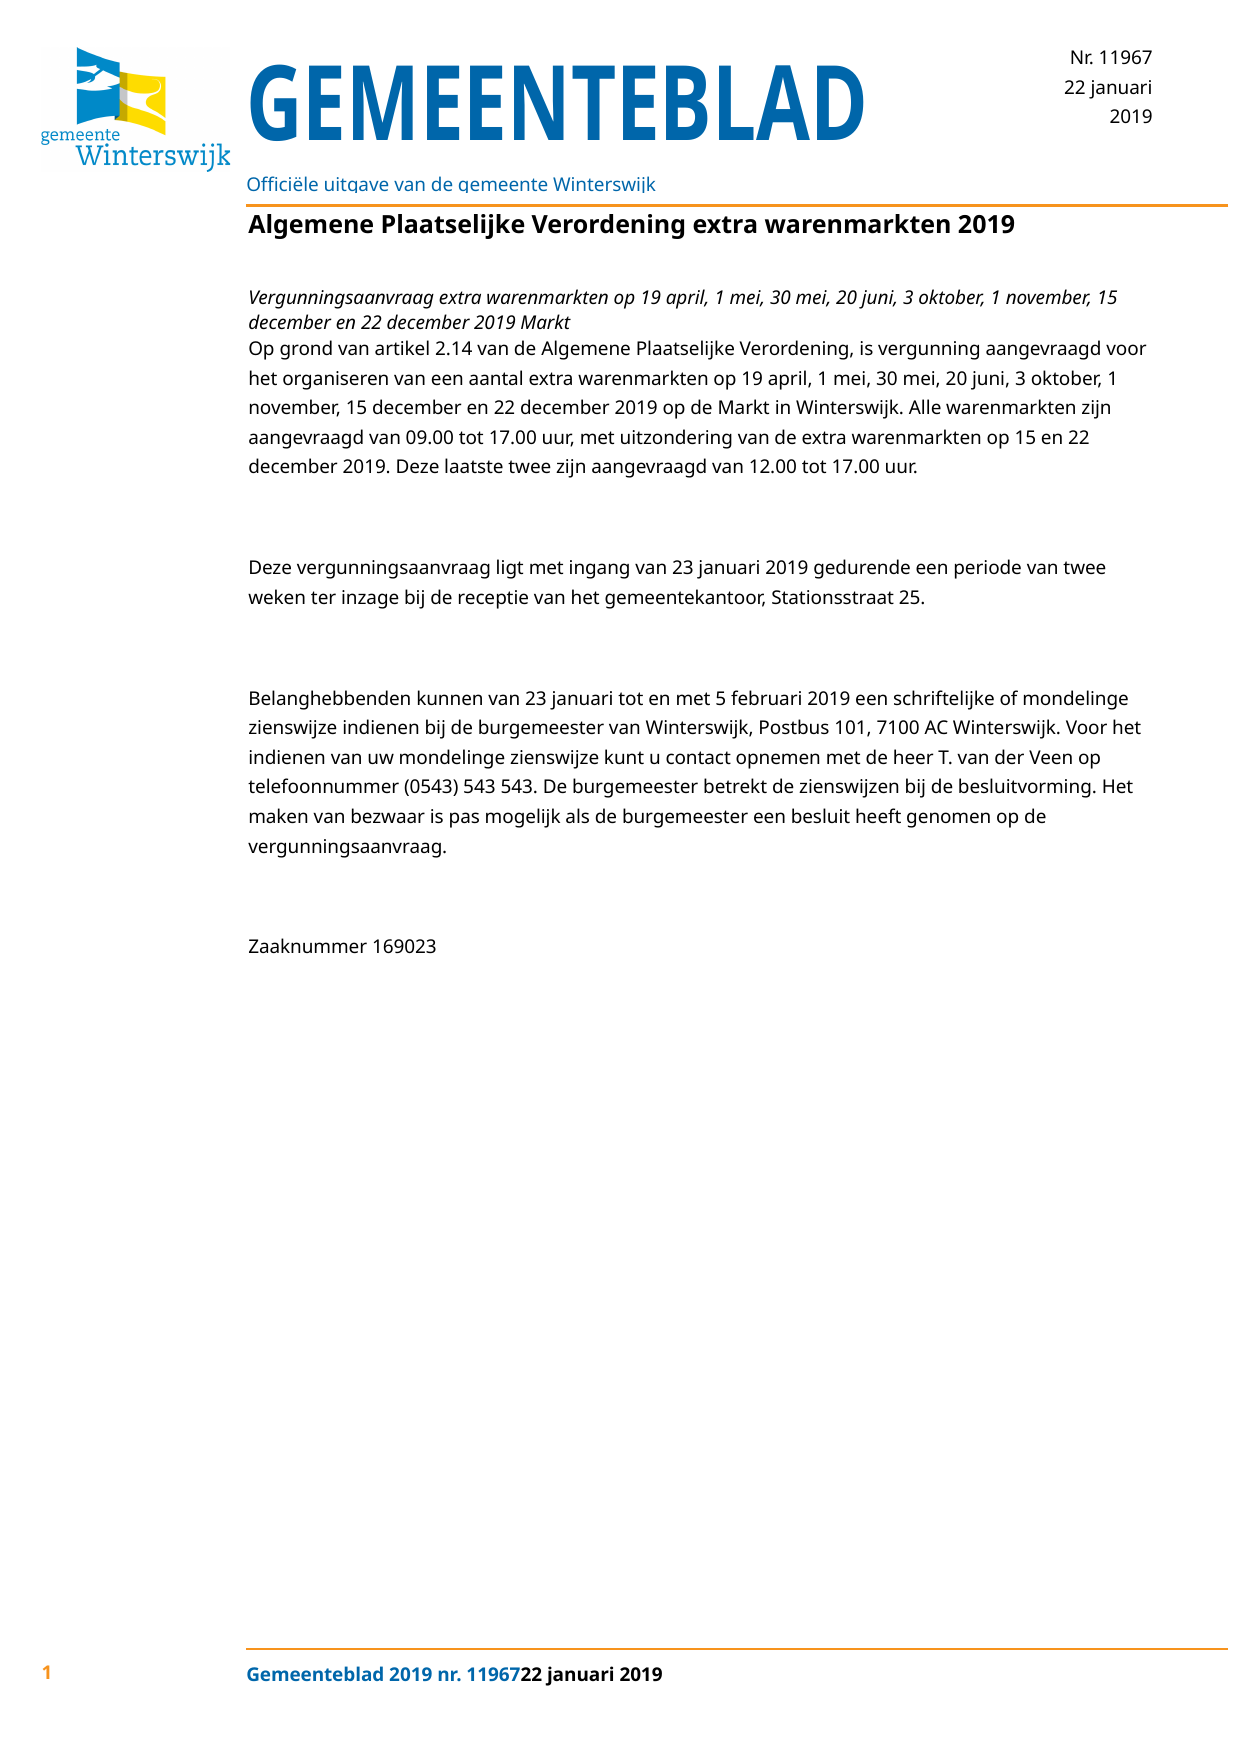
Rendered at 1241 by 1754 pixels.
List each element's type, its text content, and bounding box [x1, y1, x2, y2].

text Deze vergunningsaanvraag ligt met ingang van 23 januari 2019 gedurende een periode van twee weken ter inzage bij de receptie van het gemeentekantoor, Stationsstraat 25. [248, 554, 1152, 610]
text Vergunningsaanvraag extra warenmarkten op 19 april, 1 mei, 30 mei, 20 juni, 3 oktober, 1 november, 15 december en 22 december 2019 Markt [248, 284, 1152, 335]
text Algemene Plaatselijke Verordening extra warenmarkten 2019 [248, 207, 1152, 241]
text Zaaknummer 169023 [248, 934, 1152, 959]
text Belanghebbenden kunnen van 23 januari tot en met 5 februari 2019 een schriftelijke of mondelinge zienswijze indienen bij de burgemeester van Winterswijk, Postbus 101, 7100 AC Winterswijk. Voor het indienen van uw mondelinge zienswijze kunt u contact opnemen met de heer T. van der Veen op telefoonnummer (0543) 543 543. De burgemeester betrekt de zienswijzen bij de besluitvorming. Het maken van bezwaar is pas mogelijk als de burgemeester een besluit heeft genomen op de vergunningsaanvraag. [248, 685, 1152, 858]
text Op grond van artikel 2.14 van de Algemene Plaatselijke Verordening, is vergunning aangevraagd voor het organiseren van een aantal extra warenmarkten op 19 april, 1 mei, 30 mei, 20 juni, 3 oktober, 1 november, 15 december en 22 december 2019 op de Markt in Winterswijk. Alle warenmarkten zijn aangevraagd van 09.00 tot 17.00 uur, met uitzondering van de extra warenmarkten op 15 en 22 december 2019. Deze laatste twee zijn aangevraagd van 12.00 tot 17.00 uur. [248, 335, 1152, 479]
picture [41, 47, 231, 172]
picture [225, 153, 231, 162]
